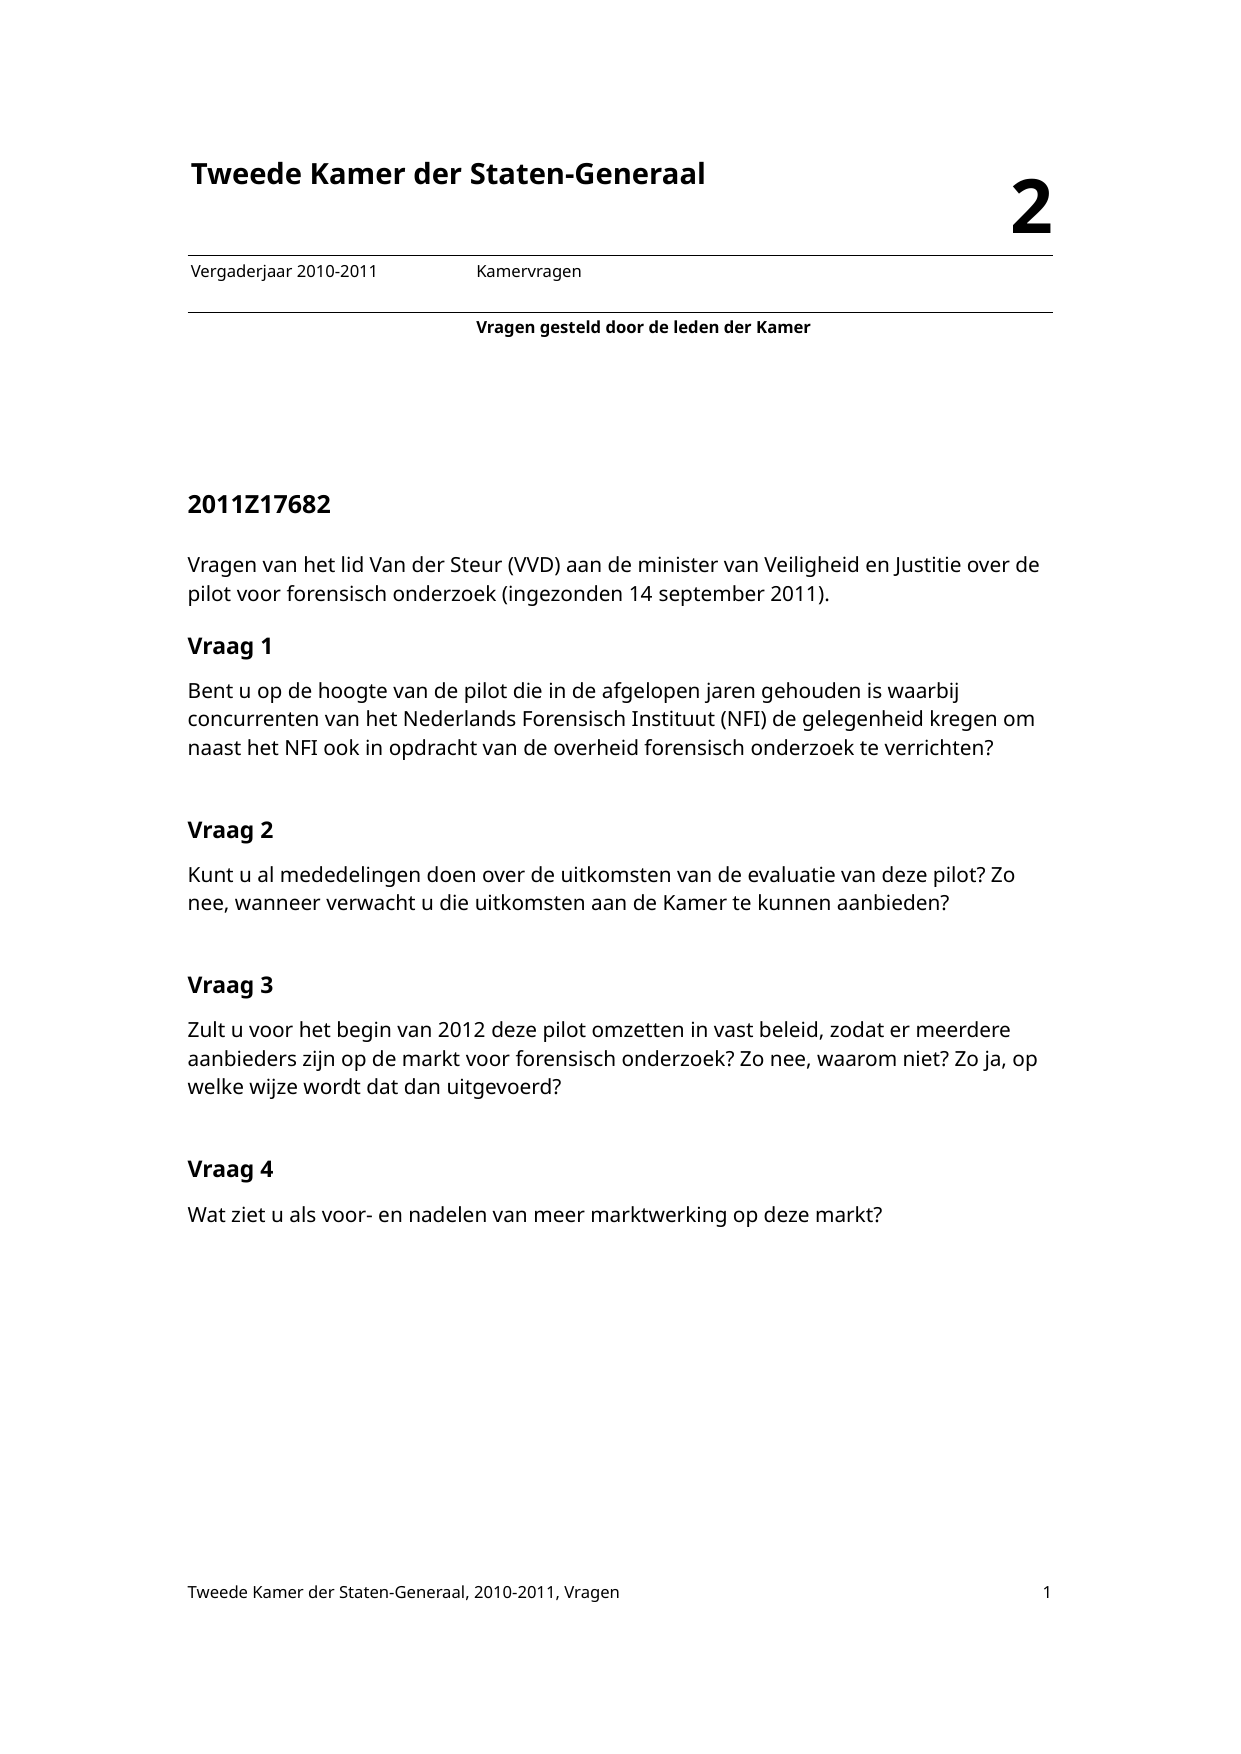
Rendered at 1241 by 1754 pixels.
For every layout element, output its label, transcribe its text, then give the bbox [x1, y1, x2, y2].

table_header Tweede Kamer der Staten-Generaal [188, 150, 879, 255]
table_header 2 [880, 150, 1053, 255]
text Kunt u al mededelingen doen over de uitkomsten van de evaluatie van deze pilot? Zo nee, wanneer verwacht u die uitkomsten aan de Kamer te kunnen aanbieden? [187, 860, 1053, 917]
text Zult u voor het begin van 2012 deze pilot omzetten in vast beleid, zodat er meerdere aanbieders zijn op de markt voor forensisch onderzoek? Zo nee, waarom niet? Zo ja, op welke wijze wordt dat dan uitgevoerd? [187, 1016, 1053, 1101]
text Bent u op de hoogte van de pilot die in de afgelopen jaren gehouden is waarbij concurrenten van het Nederlands Forensisch Instituut (NFI) de gelegenheid kregen om naast het NFI ook in opdracht van de overheid forensisch onderzoek te verrichten? [187, 676, 1053, 761]
subtitle Vraag 4 [187, 1153, 1053, 1185]
text Vragen van het lid Van der Steur (VVD) aan de minister van Veiligheid en Justitie over de pilot voor forensisch onderzoek (ingezonden 14 september 2011). [187, 550, 1053, 607]
table_cell Vragen gesteld door de leden der Kamer [473, 313, 1053, 339]
text Wat ziet u als voor- en nadelen van meer marktwerking op deze markt? [187, 1200, 1053, 1228]
subtitle Vraag 2 [187, 814, 1053, 845]
table_cell Kamervragen [473, 256, 1053, 312]
table_cell [188, 313, 473, 339]
table_cell Vergaderjaar 2010-2011 [188, 256, 473, 312]
subtitle Vraag 3 [187, 969, 1053, 1001]
text 2011Z17682 [187, 487, 1053, 521]
subtitle Vraag 1 [187, 630, 1053, 661]
